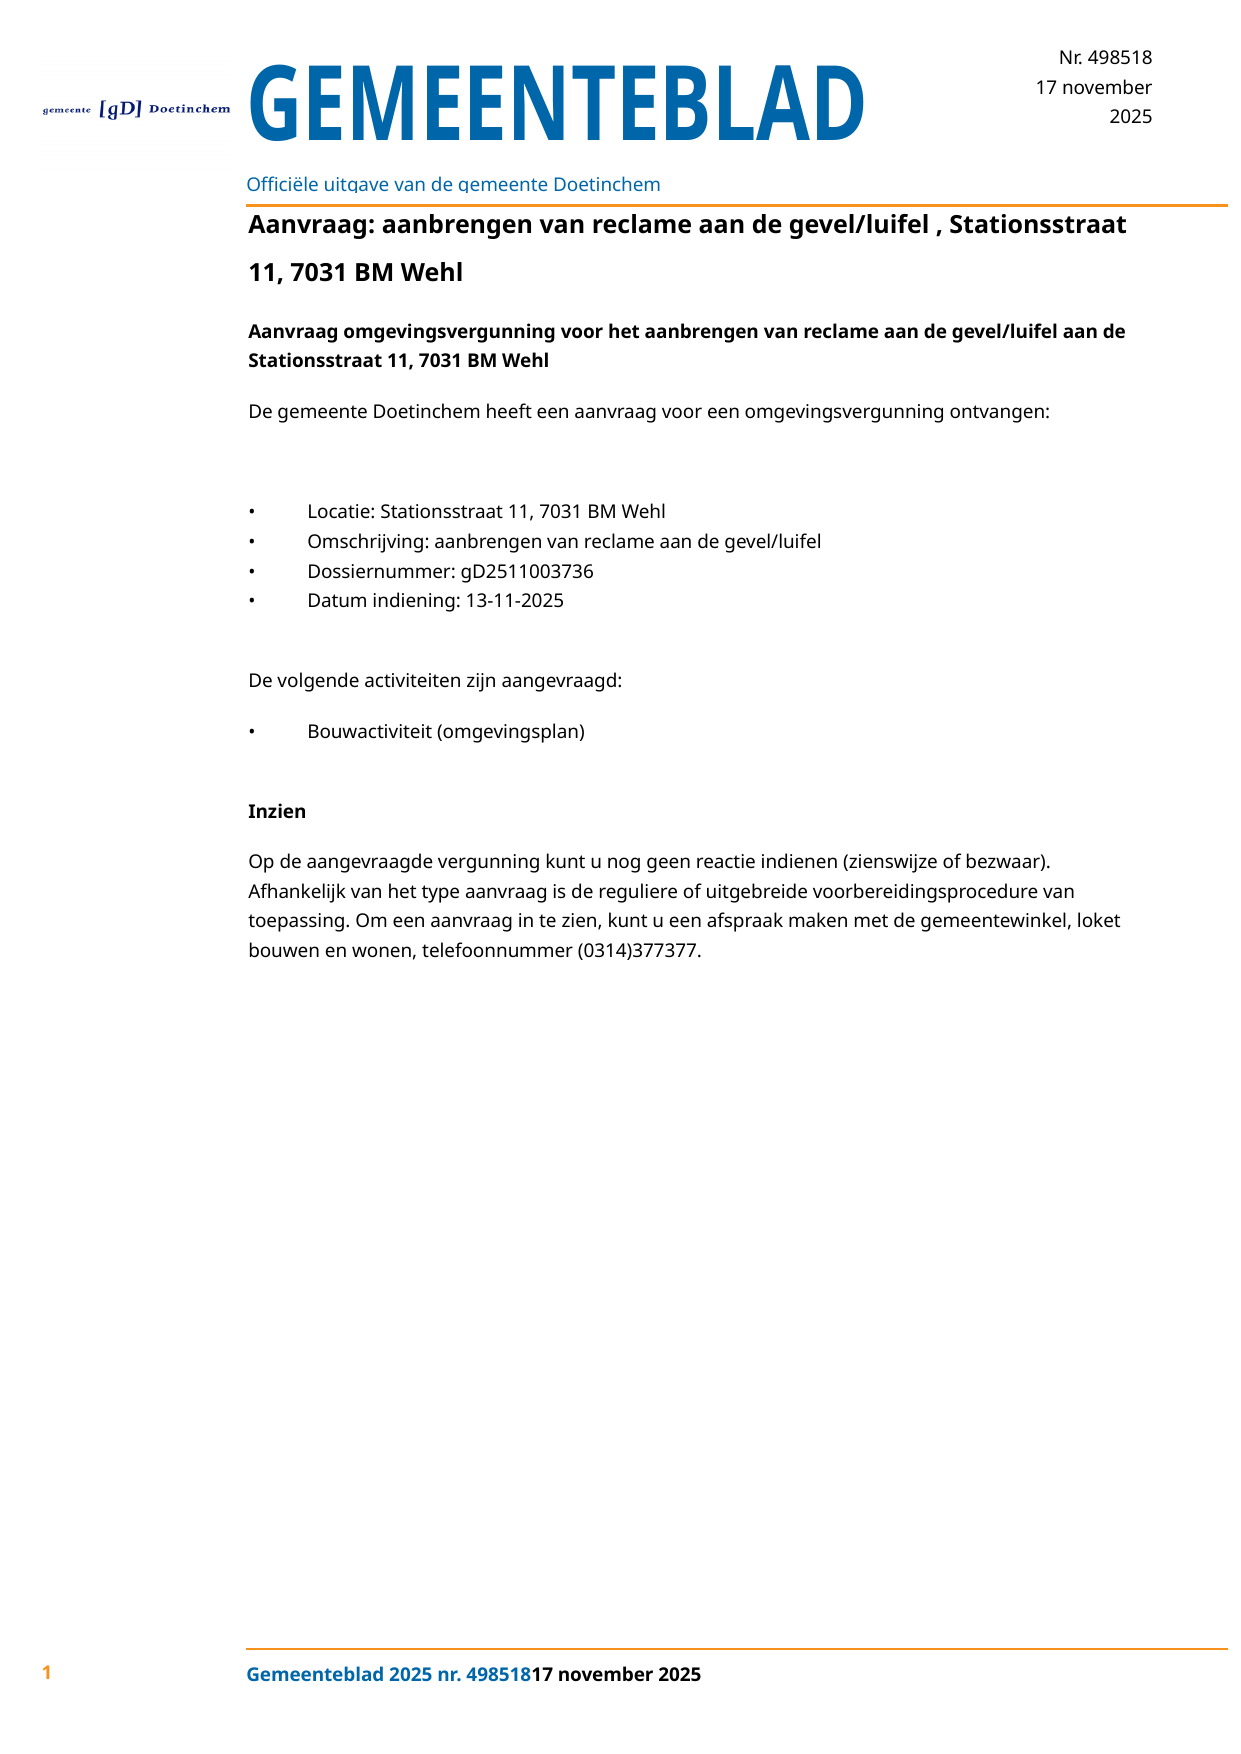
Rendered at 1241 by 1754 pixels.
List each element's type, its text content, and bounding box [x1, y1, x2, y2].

list Datum indiening: 13-11-2025 [248, 587, 1152, 613]
list Bouwactiviteit (omgevingsplan) [248, 718, 1152, 744]
text Inzien [248, 798, 1152, 824]
text De gemeente Doetinchem heeft een aanvraag voor een omgevingsvergunning ontvangen: [248, 398, 1152, 424]
text Aanvraag: aanbrengen van reclame aan de gevel/luifel , Stationsstraat 11, 7031 BM Wehl [248, 207, 1152, 288]
text De volgende activiteiten zijn aangevraagd: [248, 667, 1152, 693]
text Aanvraag omgevingsvergunning voor het aanbrengen van reclame aan de gevel/luifel aan de Stationsstraat 11, 7031 BM Wehl [248, 318, 1152, 373]
list Omschrijving: aanbrengen van reclame aan de gevel/luifel [248, 528, 1152, 554]
text Op de aangevraagde vergunning kunt u nog geen reactie indienen (zienswijze of bezwaar). Afhankelijk van het type aanvraag is de reguliere of uitgebreide voorbereidingsprocedure van toepassing. Om een aanvraag in te zien, kunt u een afspraak maken met de gemeentewinkel, loket bouwen en wonen, telefoonnummer (0314)377377. [248, 848, 1152, 963]
list Locatie: Stationsstraat 11, 7031 BM Wehl [248, 499, 1152, 524]
picture [41, 47, 231, 172]
list Dossiernummer: gD2511003736 [248, 558, 1152, 584]
